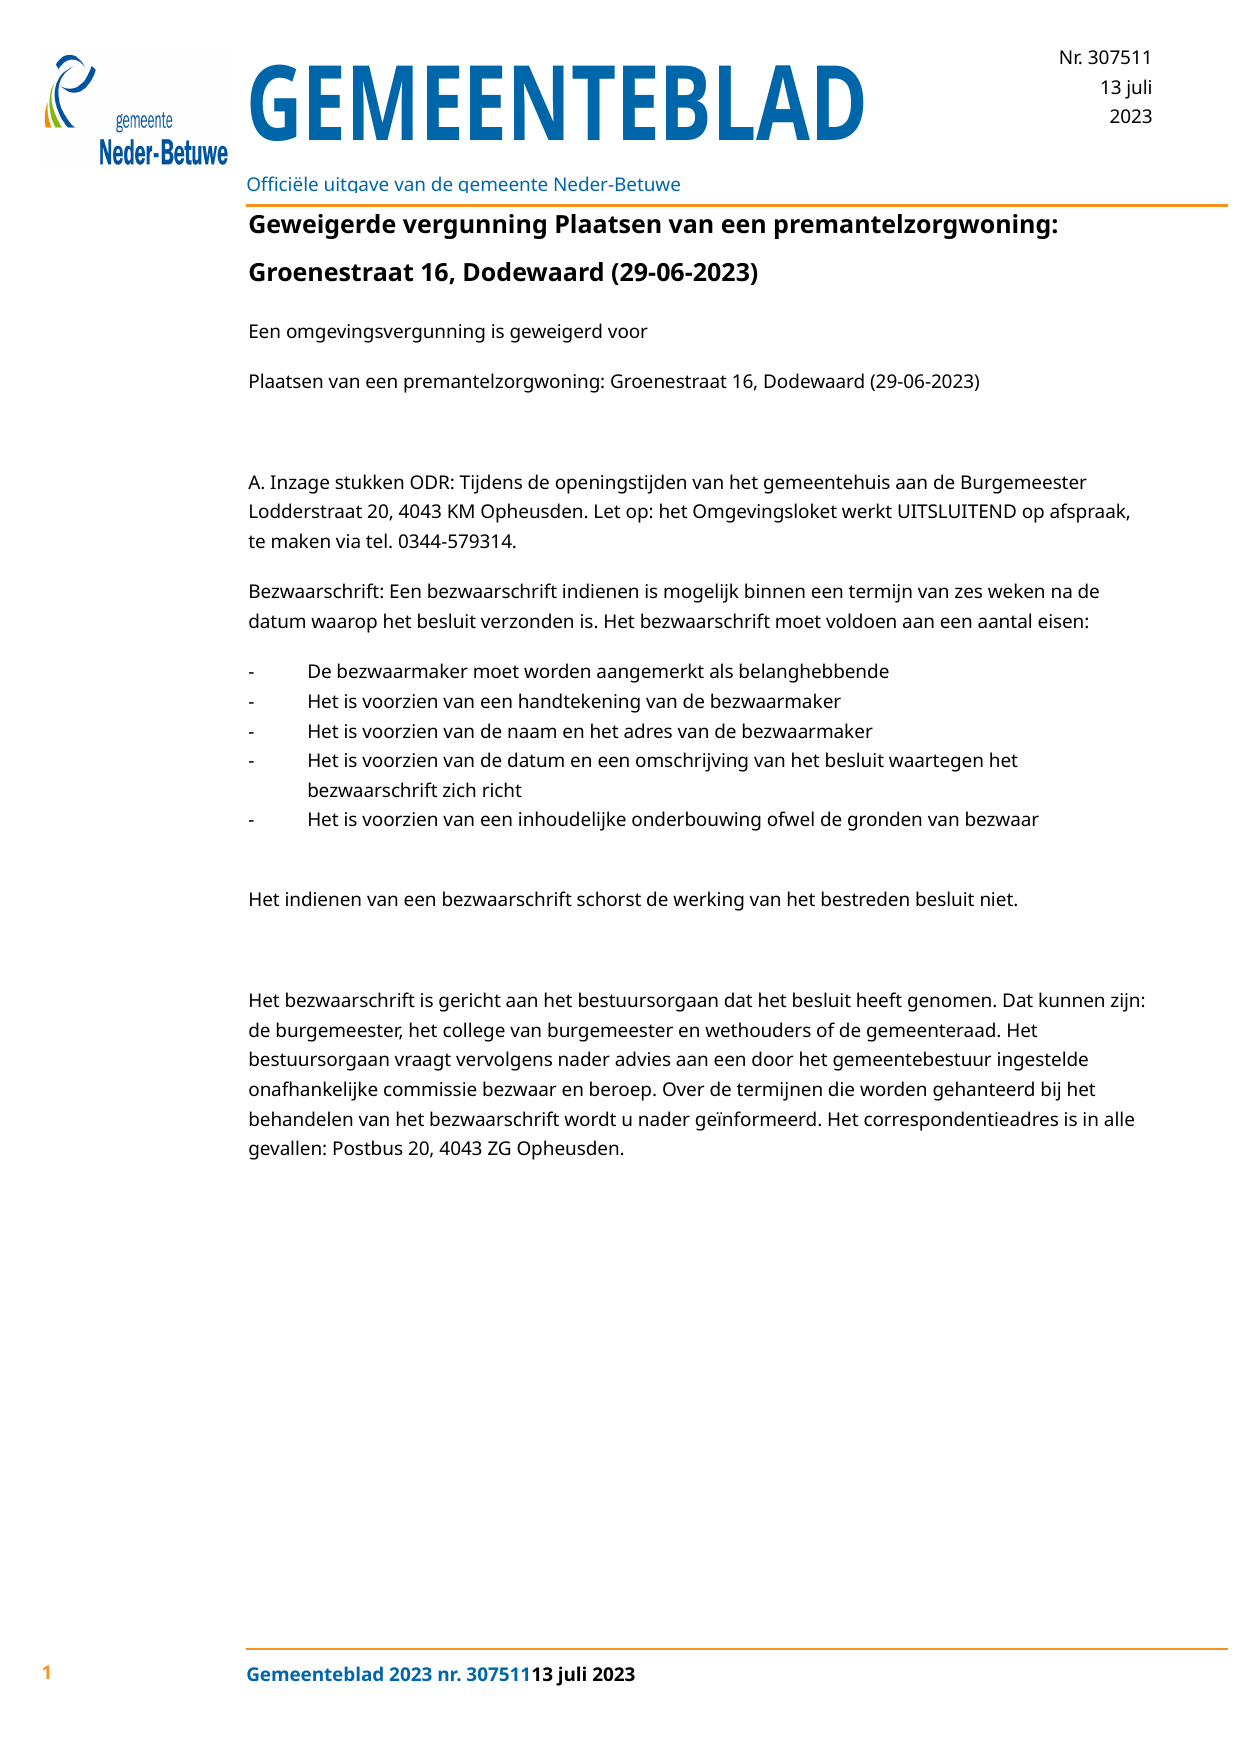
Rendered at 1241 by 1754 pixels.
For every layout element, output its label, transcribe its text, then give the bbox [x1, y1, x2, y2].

list Het is voorzien van de naam en het adres van de bezwaarmaker [248, 718, 1152, 744]
list Het is voorzien van een inhoudelijke onderbouwing ofwel de gronden van bezwaar [248, 807, 1152, 832]
text Bezwaarschrift: Een bezwaarschrift indienen is mogelijk binnen een termijn van zes weken na de datum waarop het besluit verzonden is. Het bezwaarschrift moet voldoen aan een aantal eisen: [248, 579, 1152, 634]
picture [41, 47, 231, 172]
text Plaatsen van een premantelzorgwoning: Groenestraat 16, Dodewaard (29-06-2023) [248, 368, 1152, 394]
list De bezwaarmaker moet worden aangemerkt als belanghebbende [248, 659, 1152, 684]
text A. Inzage stukken ODR: Tijdens de openingstijden van het gemeentehuis aan de Burgemeester Lodderstraat 20, 4043 KM Opheusden. Let op: het Omgevingsloket werkt UITSLUITEND op afspraak, te maken via tel. 0344-579314. [248, 469, 1152, 554]
text Het indienen van een bezwaarschrift schorst de werking van het bestreden besluit niet. [248, 887, 1152, 912]
text Geweigerde vergunning Plaatsen van een premantelzorgwoning: Groenestraat 16, Dodewaard (29-06-2023) [248, 207, 1152, 288]
text Een omgevingsvergunning is geweigerd voor [248, 318, 1152, 344]
text Het bezwaarschrift is gericht aan het bestuursorgaan dat het besluit heeft genomen. Dat kunnen zijn: de burgemeester, het college van burgemeester en wethouders of de gemeenteraad. Het bestuursorgaan vraagt vervolgens nader advies aan een door het gemeentebestuur ingestelde onafhankelijke commissie bezwaar en beroep. Over de termijnen die worden gehanteerd bij het behandelen van het bezwaarschrift wordt u nader geïnformeerd. Het correspondentieadres is in alle gevallen: Postbus 20, 4043 ZG Opheusden. [248, 987, 1152, 1161]
list Het is voorzien van de datum en een omschrijving van het besluit waartegen het bezwaarschrift zich richt [248, 747, 1152, 803]
list Het is voorzien van een handtekening van de bezwaarmaker [248, 688, 1152, 714]
